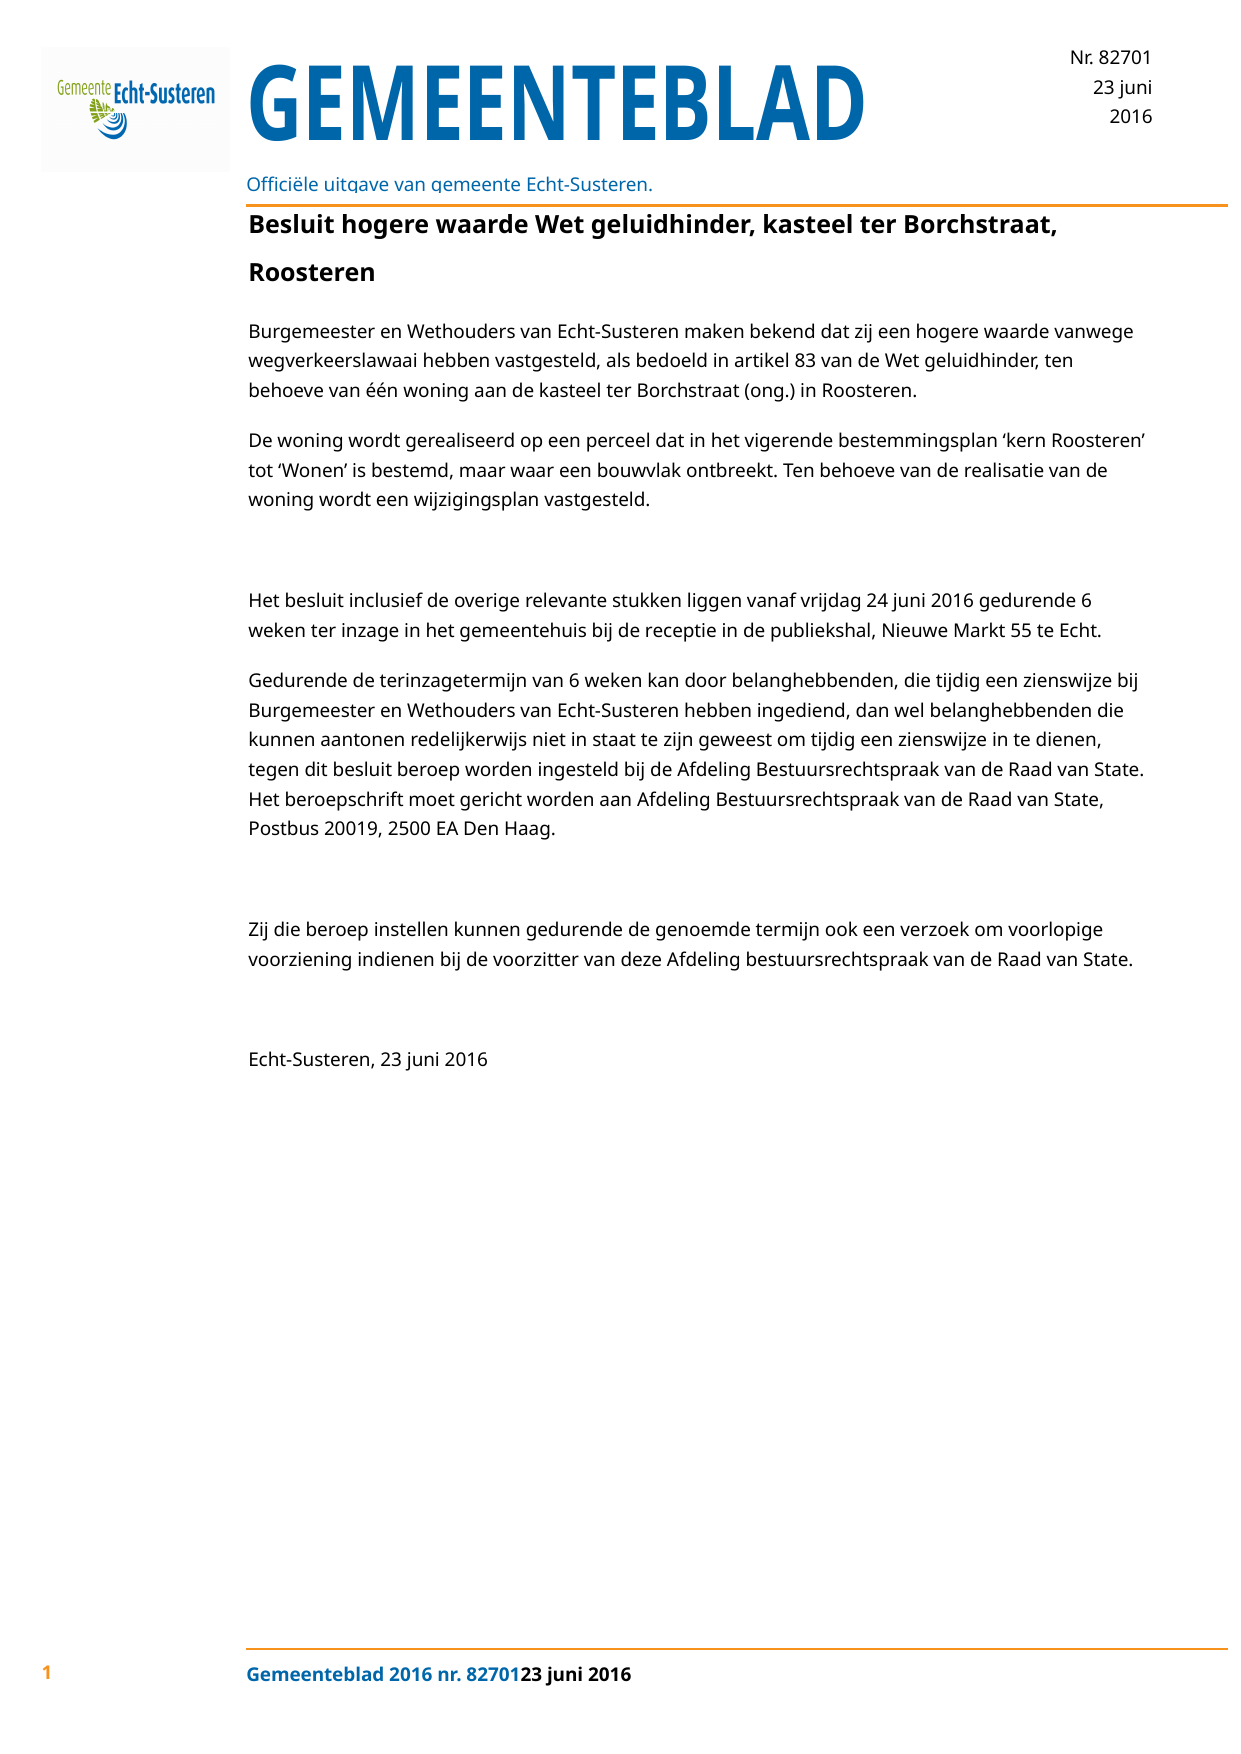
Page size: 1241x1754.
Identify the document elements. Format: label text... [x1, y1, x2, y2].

text De woning wordt gerealiseerd op een perceel dat in het vigerende bestemmingsplan ‘kern Roosteren’ tot ‘Wonen’ is bestemd, maar waar een bouwvlak ontbreekt. Ten behoeve van de realisatie van de woning wordt een wijzigingsplan vastgesteld. [248, 427, 1152, 512]
picture [41, 47, 231, 172]
text Gedurende de terinzagetermijn van 6 weken kan door belanghebbenden, die tijdig een zienswijze bij Burgemeester en Wethouders van Echt-Susteren hebben ingediend, dan wel belanghebbenden die kunnen aantonen redelijkerwijs niet in staat te zijn geweest om tijdig een zienswijze in te dienen, tegen dit besluit beroep worden ingesteld bij de Afdeling Bestuursrechtspraak van de Raad van State. Het beroepschrift moet gericht worden aan Afdeling Bestuursrechtspraak van de Raad van State, Postbus 20019, 2500 EA Den Haag. [248, 667, 1152, 841]
text Het besluit inclusief de overige relevante stukken liggen vanaf vrijdag 24 juni 2016 gedurende 6 weken ter inzage in het gemeentehuis bij de receptie in de publiekshal, Nieuwe Markt 55 te Echt. [248, 587, 1152, 643]
text Zij die beroep instellen kunnen gedurende de genoemde termijn ook een verzoek om voorlopige voorziening indienen bij de voorzitter van deze Afdeling bestuursrechtspraak van de Raad van State. [248, 916, 1152, 972]
text Burgemeester en Wethouders van Echt-Susteren maken bekend dat zij een hogere waarde vanwege wegverkeerslawaai hebben vastgesteld, als bedoeld in artikel 83 van de Wet geluidhinder, ten behoeve van één woning aan de kasteel ter Borchstraat (ong.) in Roosteren. [248, 318, 1152, 403]
text Besluit hogere waarde Wet geluidhinder, kasteel ter Borchstraat, Roosteren [248, 207, 1152, 288]
text Echt-Susteren, 23 juni 2016 [248, 1047, 1152, 1072]
